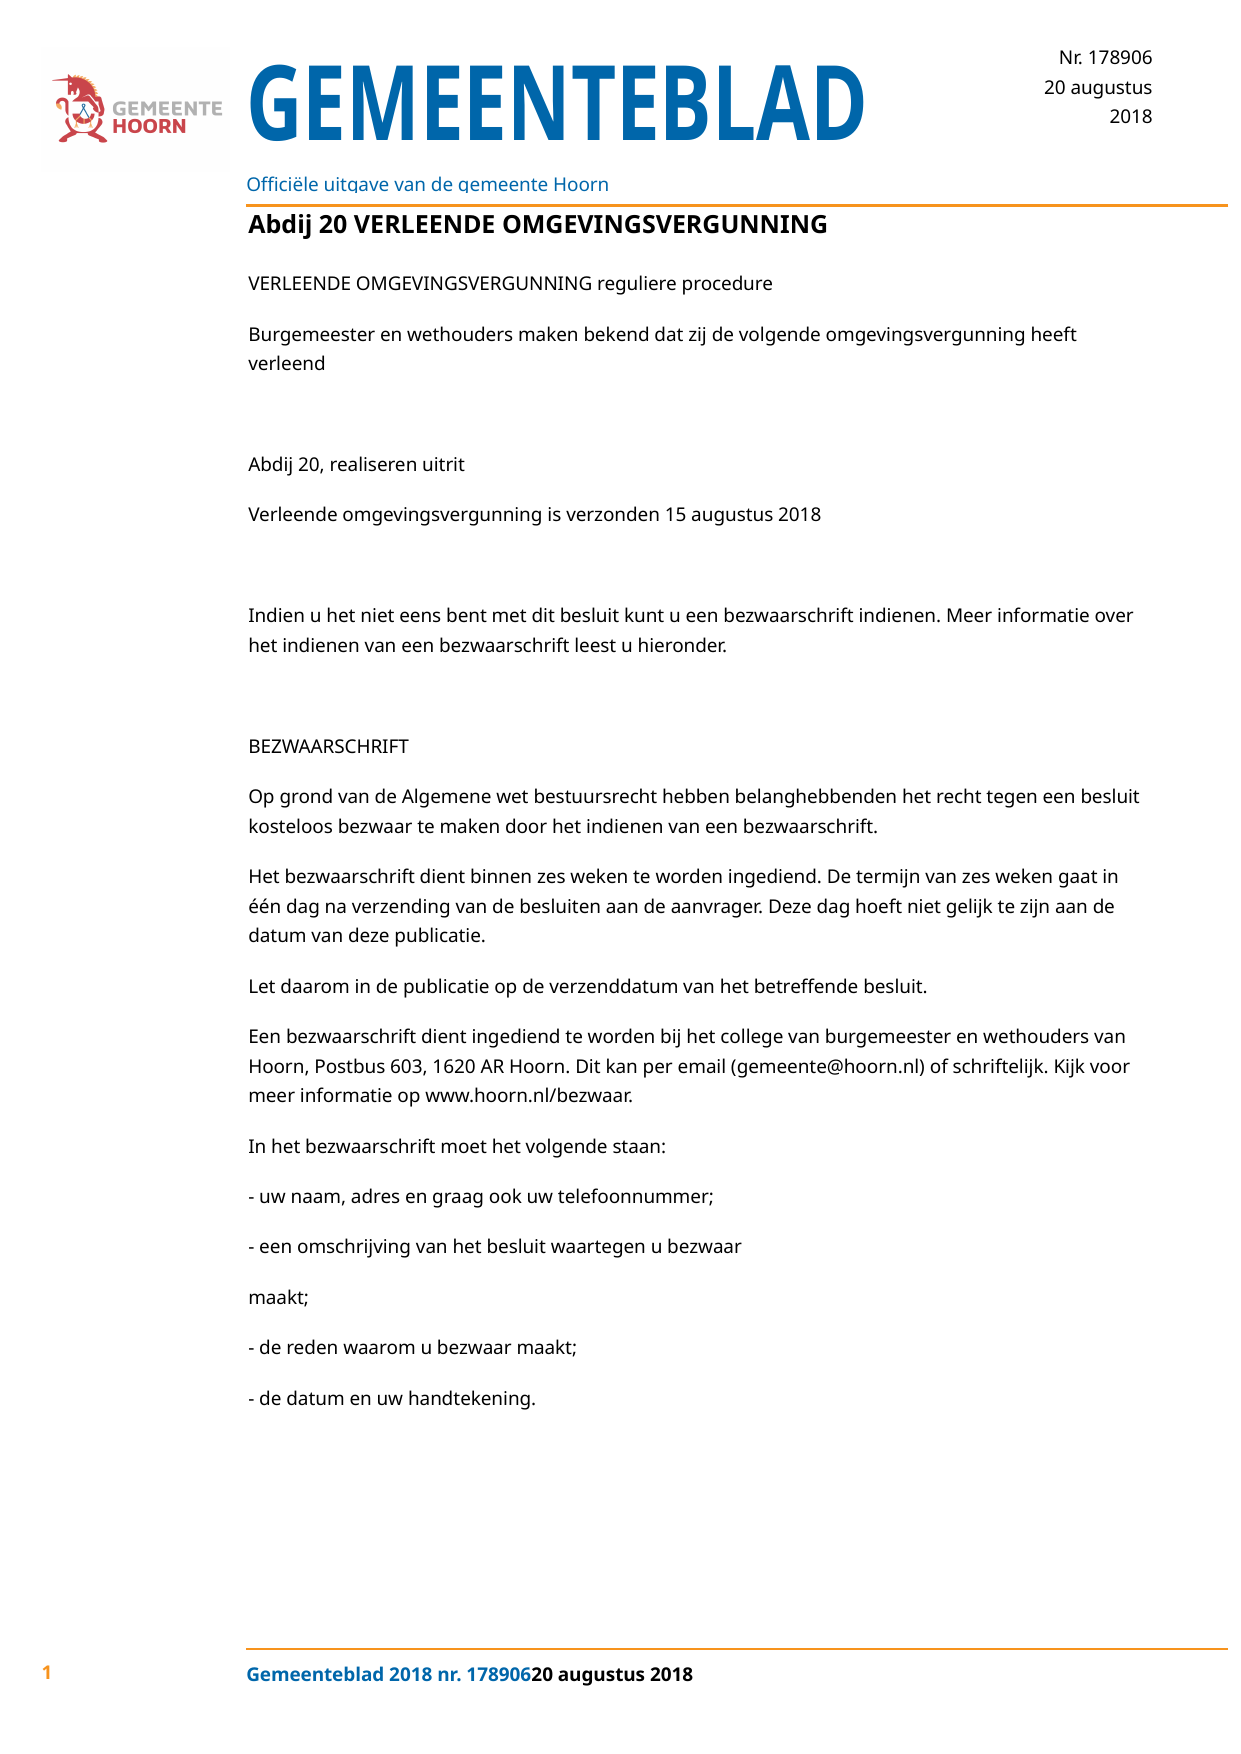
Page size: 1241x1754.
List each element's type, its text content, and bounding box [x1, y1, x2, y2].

text Een bezwaarschrift dient ingediend te worden bij het college van burgemeester en wethouders van Hoorn, Postbus 603, 1620 AR Hoorn. Dit kan per email (gemeente@hoorn.nl) of schriftelijk. Kijk voor meer informatie op www.hoorn.nl/bezwaar. [248, 1023, 1152, 1108]
picture [41, 47, 231, 172]
text Abdij 20 VERLEENDE OMGEVINGSVERGUNNING [248, 207, 1152, 241]
text maakt; [248, 1284, 1152, 1310]
text BEZWAARSCHRIFT [248, 733, 1152, 758]
text - uw naam, adres en graag ook uw telefoonnummer; [248, 1183, 1152, 1209]
text Het bezwaarschrift dient binnen zes weken te worden ingediend. De termijn van zes weken gaat in één dag na verzending van de besluiten aan de aanvrager. Deze dag hoeft niet gelijk te zijn aan de datum van deze publicatie. [248, 863, 1152, 948]
text - de datum en uw handtekening. [248, 1385, 1152, 1411]
text Burgemeester en wethouders maken bekend dat zij de volgende omgevingsvergunning heeft verleend [248, 321, 1152, 376]
text VERLEENDE OMGEVINGSVERGUNNING reguliere procedure [248, 270, 1152, 296]
text - een omschrijving van het besluit waartegen u bezwaar [248, 1234, 1152, 1259]
text Abdij 20, realiseren uitrit [248, 451, 1152, 477]
text Indien u het niet eens bent met dit besluit kunt u een bezwaarschrift indienen. Meer informatie over het indienen van een bezwaarschrift leest u hieronder. [248, 602, 1152, 658]
text Verleende omgevingsvergunning is verzonden 15 augustus 2018 [248, 502, 1152, 527]
text Let daarom in de publicatie op de verzenddatum van het betreffende besluit. [248, 973, 1152, 998]
text - de reden waarom u bezwaar maakt; [248, 1334, 1152, 1360]
text Op grond van de Algemene wet bestuursrecht hebben belanghebbenden het recht tegen een besluit kosteloos bezwaar te maken door het indienen van een bezwaarschrift. [248, 783, 1152, 838]
text In het bezwaarschrift moet het volgende staan: [248, 1133, 1152, 1158]
